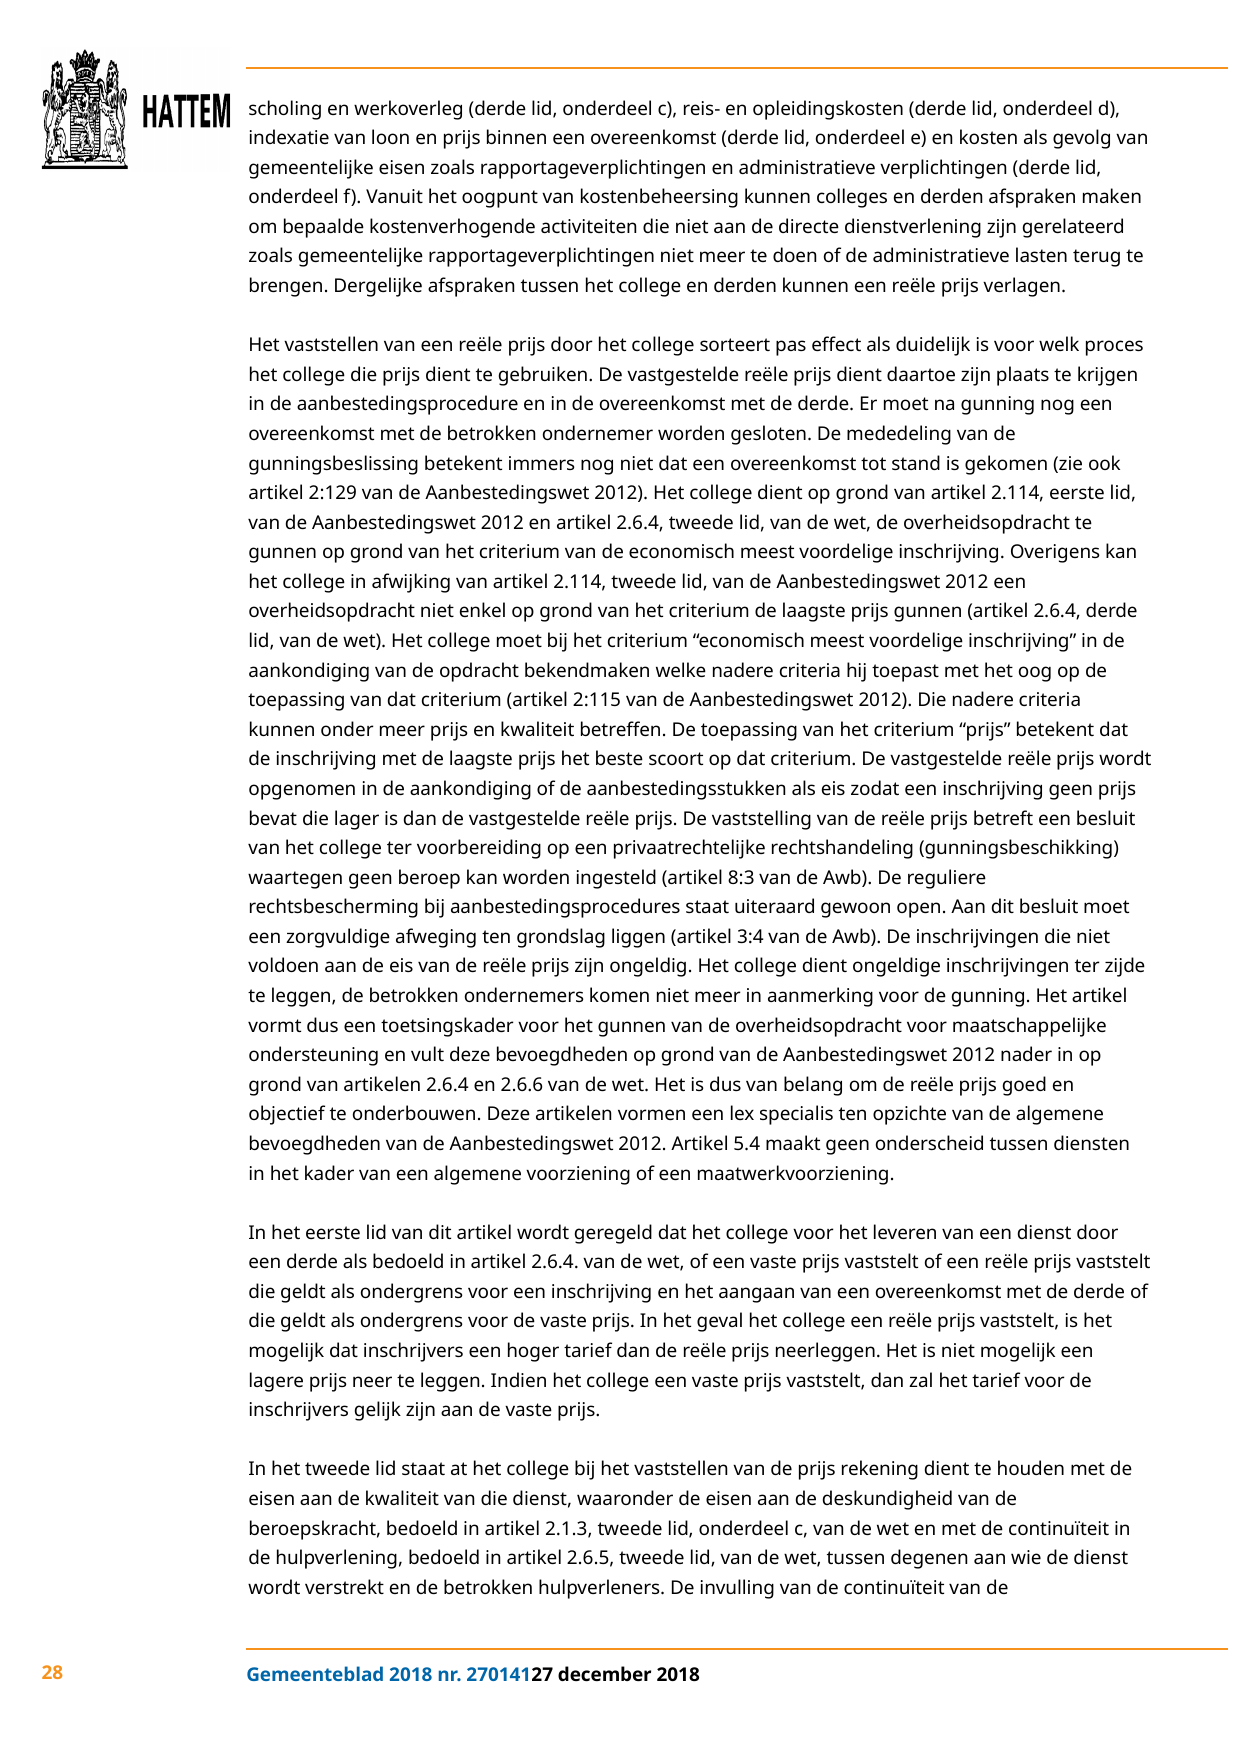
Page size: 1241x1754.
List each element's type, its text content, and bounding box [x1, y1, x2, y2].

text Het vaststellen van een reële prijs door het college sorteert pas effect als duidelijk is voor welk proces het college die prijs dient te gebruiken. De vastgestelde reële prijs dient daartoe zijn plaats te krijgen in de aanbestedingsprocedure en in de overeenkomst met de derde. Er moet na gunning nog een overeenkomst met de betrokken ondernemer worden gesloten. De mededeling van de gunningsbeslissing betekent immers nog niet dat een overeenkomst tot stand is gekomen (zie ook artikel 2:129 van de Aanbestedingswet 2012). Het college dient op grond van artikel 2.114, eerste lid, van de Aanbestedingswet 2012 en artikel 2.6.4, tweede lid, van de wet, de overheidsopdracht te gunnen op grond van het criterium van de economisch meest voordelige inschrijving. Overigens kan het college in afwijking van artikel 2.114, tweede lid, van de Aanbestedingswet 2012 een overheidsopdracht niet enkel op grond van het criterium de laagste prijs gunnen (artikel 2.6.4, derde lid, van de wet). Het college moet bij het criterium “economisch meest voordelige inschrijving” in de aankondiging van de opdracht bekendmaken welke nadere criteria hij toepast met het oog op de toepassing van dat criterium (artikel 2:115 van de Aanbestedingswet 2012). Die nadere criteria kunnen onder meer prijs en kwaliteit betreffen. De toepassing van het criterium “prijs” betekent dat de inschrijving met de laagste prijs het beste scoort op dat criterium. De vastgestelde reële prijs wordt opgenomen in de aankondiging of de aanbestedingsstukken als eis zodat een inschrijving geen prijs bevat die lager is dan de vastgestelde reële prijs. De vaststelling van de reële prijs betreft een besluit van het college ter voorbereiding op een privaatrechtelijke rechtshandeling (gunningsbeschikking) waartegen geen beroep kan worden ingesteld (artikel 8:3 van de Awb). De reguliere rechtsbescherming bij aanbestedingsprocedures staat uiteraard gewoon open. Aan dit besluit moet een zorgvuldige afweging ten grondslag liggen (artikel 3:4 van de Awb). De inschrijvingen die niet voldoen aan de eis van de reële prijs zijn ongeldig. Het college dient ongeldige inschrijvingen ter zijde te leggen, de betrokken ondernemers komen niet meer in aanmerking voor de gunning. Het artikel vormt dus een toetsingskader voor het gunnen van de overheidsopdracht voor maatschappelijke ondersteuning en vult deze bevoegdheden op grond van de Aanbestedingswet 2012 nader in op grond van artikelen 2.6.4 en 2.6.6 van de wet. Het is dus van belang om de reële prijs goed en objectief te onderbouwen. Deze artikelen vormen een lex specialis ten opzichte van de algemene bevoegdheden van de Aanbestedingswet 2012. Artikel 5.4 maakt geen onderscheid tussen diensten in het kader van een algemene voorziening of een maatwerkvoorziening. [248, 331, 1152, 1186]
picture [41, 47, 231, 172]
text scholing en werkoverleg (derde lid, onderdeel c), reis- en opleidingskosten (derde lid, onderdeel d), indexatie van loon en prijs binnen een overeenkomst (derde lid, onderdeel e) en kosten als gevolg van gemeentelijke eisen zoals rapportageverplichtingen en administratieve verplichtingen (derde lid, onderdeel f). Vanuit het oogpunt van kostenbeheersing kunnen colleges en derden afspraken maken om bepaalde kostenverhogende activiteiten die niet aan de directe dienstverlening zijn gerelateerd zoals gemeentelijke rapportageverplichtingen niet meer te doen of de administratieve lasten terug te brengen. Dergelijke afspraken tussen het college en derden kunnen een reële prijs verlagen. [248, 95, 1152, 298]
text In het tweede lid staat at het college bij het vaststellen van de prijs rekening dient te houden met de eisen aan de kwaliteit van die dienst, waaronder de eisen aan de deskundigheid van de beroepskracht, bedoeld in artikel 2.1.3, tweede lid, onderdeel c, van de wet en met de continuïteit in de hulpverlening, bedoeld in artikel 2.6.5, tweede lid, van de wet, tussen degenen aan wie de dienst wordt verstrekt en de betrokken hulpverleners. De invulling van de continuïteit van de [248, 1456, 1152, 1600]
text In het eerste lid van dit artikel wordt geregeld dat het college voor het leveren van een dienst door een derde als bedoeld in artikel 2.6.4. van de wet, of een vaste prijs vaststelt of een reële prijs vaststelt die geldt als ondergrens voor een inschrijving en het aangaan van een overeenkomst met de derde of die geldt als ondergrens voor de vaste prijs. In het geval het college een reële prijs vaststelt, is het mogelijk dat inschrijvers een hoger tarief dan de reële prijs neerleggen. Het is niet mogelijk een lagere prijs neer te leggen. Indien het college een vaste prijs vaststelt, dan zal het tarief voor de inschrijvers gelijk zijn aan de vaste prijs. [248, 1219, 1152, 1422]
